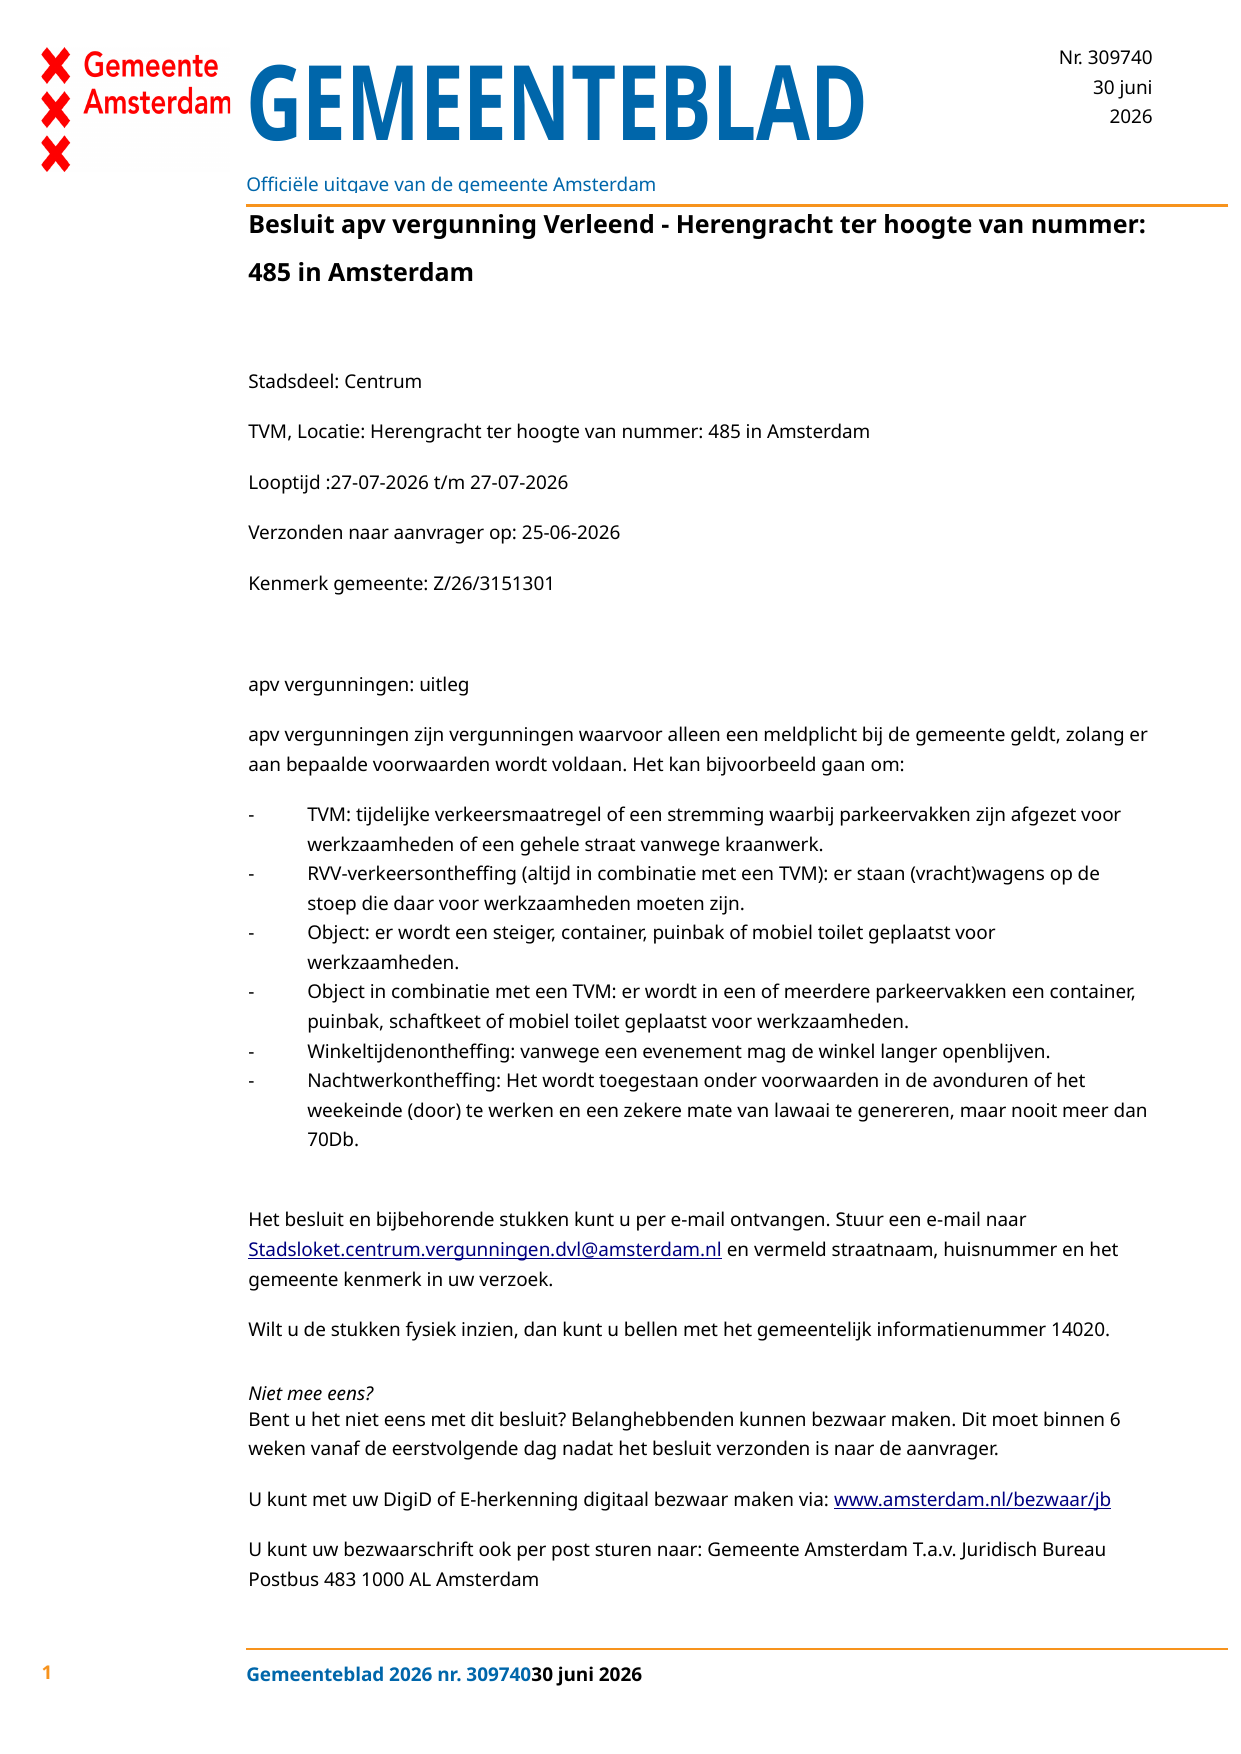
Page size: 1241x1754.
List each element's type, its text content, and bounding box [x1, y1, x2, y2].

list RVV-verkeersontheffing (altijd in combinatie met een TVM): er staan (vracht)wagens op de stoep die daar voor werkzaamheden moeten zijn. [248, 860, 1152, 916]
text Kenmerk gemeente: Z/26/3151301 [248, 570, 1152, 596]
text apv vergunningen zijn vergunningen waarvoor alleen een meldplicht bij de gemeente geldt, zolang er aan bepaalde voorwaarden wordt voldaan. Het kan bijvoorbeeld gaan om: [248, 721, 1152, 777]
text Het besluit en bijbehorende stukken kunt u per e-mail ontvangen. Stuur een e-mail naar Stadsloket.centrum.vergunningen.dvl@amsterdam.nl en vermeld straatnaam, huisnummer en het gemeente kenmerk in uw verzoek. [248, 1207, 1152, 1292]
list Object in combinatie met een TVM: er wordt in een of meerdere parkeervakken een container, puinbak, schaftkeet of mobiel toilet geplaatst voor werkzaamheden. [248, 979, 1152, 1034]
list TVM: tijdelijke verkeersmaatregel of een stremming waarbij parkeervakken zijn afgezet voor werkzaamheden of een gehele straat vanwege kraanwerk. [248, 801, 1152, 857]
text Bent u het niet eens met dit besluit? Belanghebbenden kunnen bezwaar maken. Dit moet binnen 6 weken vanaf de eerstvolgende dag nadat het besluit verzonden is naar de aanvrager. [248, 1406, 1152, 1461]
list Object: er wordt een steiger, container, puinbak of mobiel toilet geplaatst voor werkzaamheden. [248, 919, 1152, 975]
text apv vergunningen: uitleg [248, 671, 1152, 697]
list Nachtwerkontheffing: Het wordt toegestaan onder voorwaarden in de avonduren of het weekeinde (door) te werken en een zekere mate van lawaai te genereren, maar nooit meer dan 70Db. [248, 1067, 1152, 1152]
text U kunt met uw DigiD of E-herkenning digitaal bezwaar maken via: www.amsterdam.nl/bezwaar/jb [248, 1486, 1152, 1512]
text Stadsdeel: Centrum [248, 368, 1152, 394]
list Winkeltijdenontheffing: vanwege een evenement mag de winkel langer openblijven. [248, 1038, 1152, 1064]
text Looptijd :27-07-2026 t/m 27-07-2026 [248, 469, 1152, 495]
text Niet mee eens? [248, 1380, 1152, 1406]
picture [41, 47, 231, 172]
text Wilt u de stukken fysiek inzien, dan kunt u bellen met het gemeentelijk informatienummer 14020. [248, 1316, 1152, 1342]
text Verzonden naar aanvrager op: 25-06-2026 [248, 519, 1152, 545]
text Besluit apv vergunning Verleend - Herengracht ter hoogte van nummer: 485 in Amsterdam [248, 207, 1152, 288]
text TVM, Locatie: Herengracht ter hoogte van nummer: 485 in Amsterdam [248, 419, 1152, 444]
text U kunt uw bezwaarschrift ook per post sturen naar: Gemeente Amsterdam T.a.v. Juridisch Bureau Postbus 483 1000 AL Amsterdam [248, 1536, 1152, 1592]
